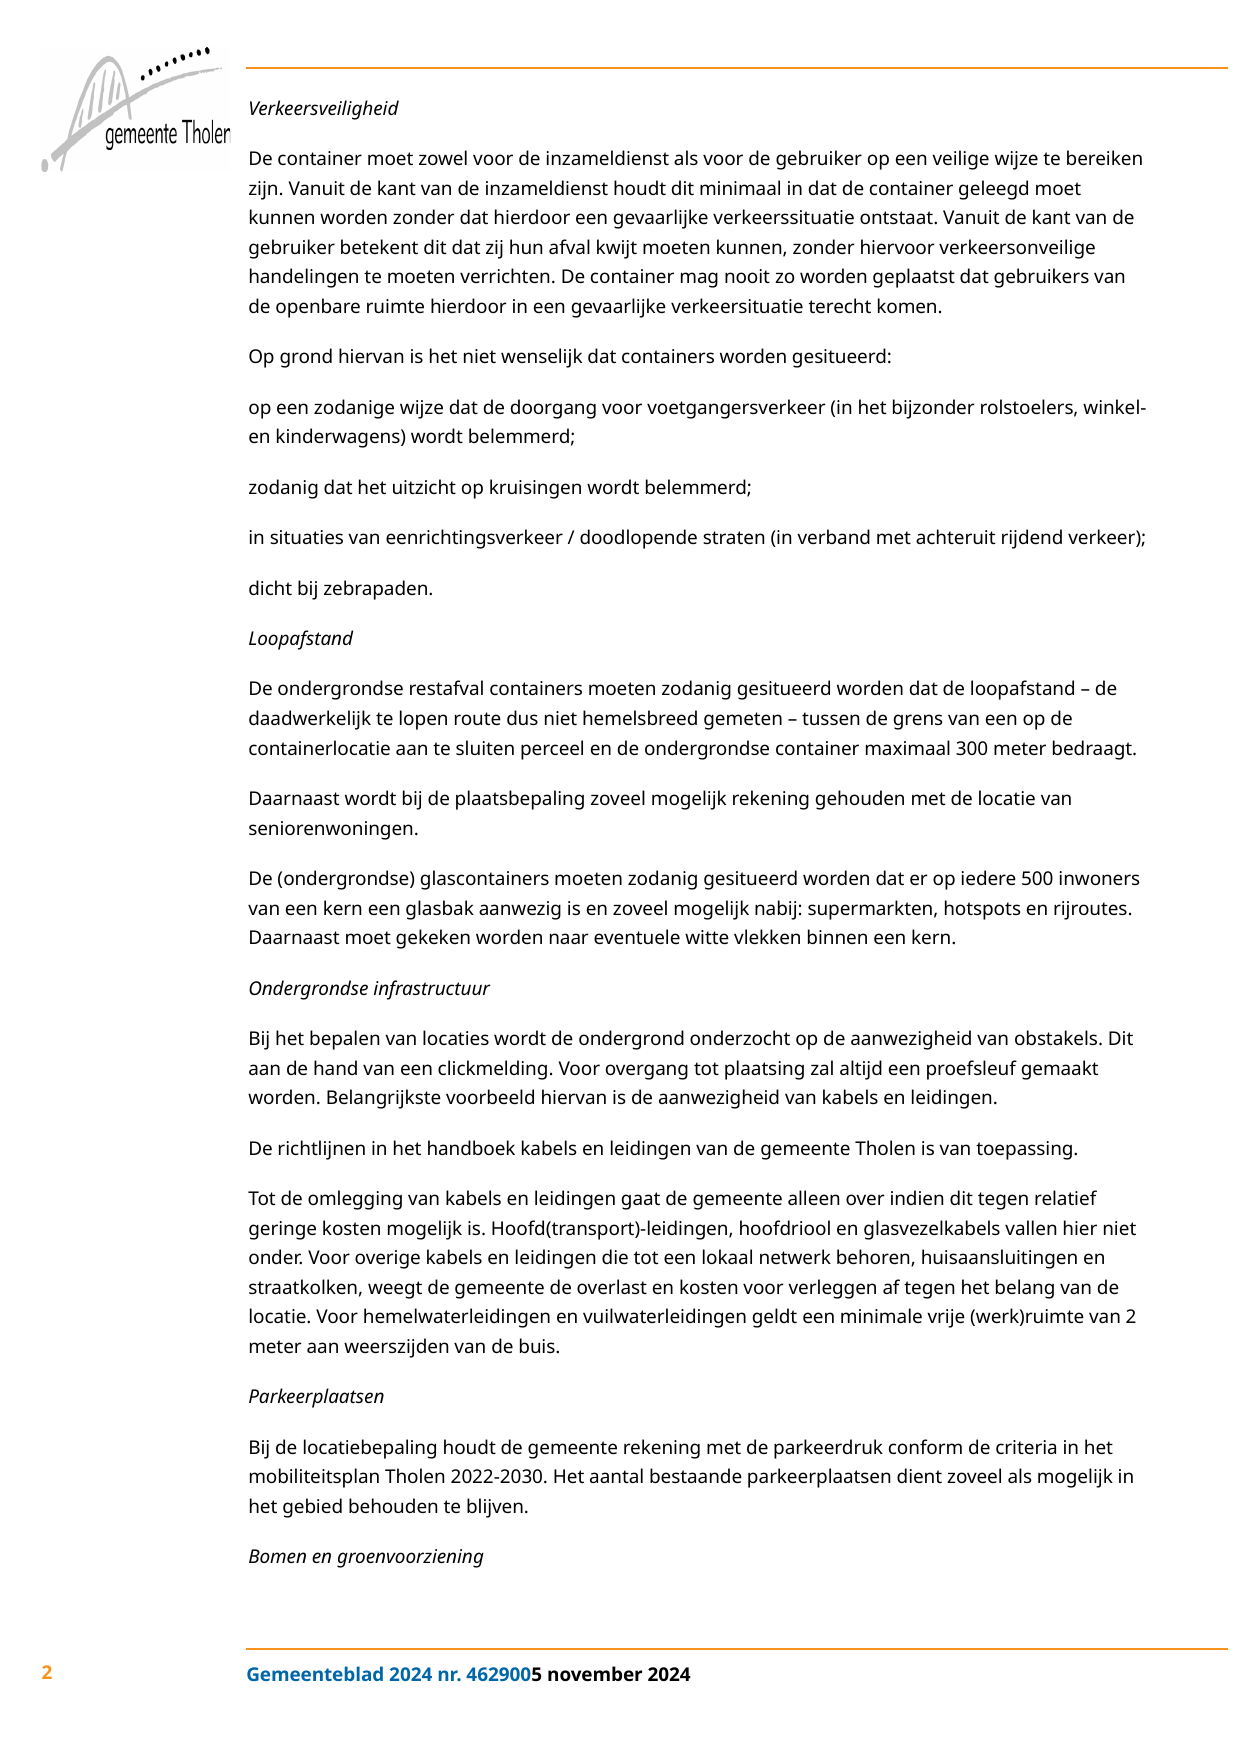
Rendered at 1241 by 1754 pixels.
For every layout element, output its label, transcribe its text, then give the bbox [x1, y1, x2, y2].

text Verkeersveiligheid [248, 95, 1152, 121]
text De ondergrondse restafval containers moeten zodanig gesitueerd worden dat de loopafstand – de daadwerkelijk te lopen route dus niet hemelsbreed gemeten – tussen de grens van een op de containerlocatie aan te sluiten perceel en de ondergrondse container maximaal 300 meter bedraagt. [248, 676, 1152, 761]
text Tot de omlegging van kabels en leidingen gaat de gemeente alleen over indien dit tegen relatief geringe kosten mogelijk is. Hoofd(transport)-leidingen, hoofdriool en glasvezelkabels vallen hier niet onder. Voor overige kabels en leidingen die tot een lokaal netwerk behoren, huisaansluitingen en straatkolken, weegt de gemeente de overlast en kosten voor verleggen af tegen het belang van de locatie. Voor hemelwaterleidingen en vuilwaterleidingen geldt een minimale vrije (werk)ruimte van 2 meter aan weerszijden van de buis. [248, 1185, 1152, 1359]
text Daarnaast wordt bij de plaatsbepaling zoveel mogelijk rekening gehouden met de locatie van seniorenwoningen. [248, 785, 1152, 841]
text De container moet zowel voor de inzameldienst als voor de gebruiker op een veilige wijze te bereiken zijn. Vanuit de kant van de inzameldienst houdt dit minimaal in dat de container geleegd moet kunnen worden zonder dat hierdoor een gevaarlijke verkeerssituatie ontstaat. Vanuit de kant van de gebruiker betekent dit dat zij hun afval kwijt moeten kunnen, zonder hiervoor verkeersonveilige handelingen te moeten verrichten. De container mag nooit zo worden geplaatst dat gebruikers van de openbare ruimte hierdoor in een gevaarlijke verkeersituatie terecht komen. [248, 145, 1152, 319]
text op een zodanige wijze dat de doorgang voor voetgangersverkeer (in het bijzonder rolstoelers, winkel- en kinderwagens) wordt belemmerd; [248, 394, 1152, 449]
text Op grond hiervan is het niet wenselijk dat containers worden gesitueerd: [248, 343, 1152, 369]
text Bij de locatiebepaling houdt de gemeente rekening met de parkeerdruk conform de criteria in het mobiliteitsplan Tholen 2022-2030. Het aantal bestaande parkeerplaatsen dient zoveel als mogelijk in het gebied behouden te blijven. [248, 1434, 1152, 1519]
picture [41, 47, 231, 172]
text Parkeerplaatsen [248, 1383, 1152, 1409]
text De richtlijnen in het handboek kabels en leidingen van de gemeente Tholen is van toepassing. [248, 1135, 1152, 1161]
text in situaties van eenrichtingsverkeer / doodlopende straten (in verband met achteruit rijdend verkeer); [248, 524, 1152, 550]
text Bij het bepalen van locaties wordt de ondergrond onderzocht op de aanwezigheid van obstakels. Dit aan de hand van een clickmelding. Voor overgang tot plaatsing zal altijd een proefsleuf gemaakt worden. Belangrijkste voorbeeld hiervan is de aanwezigheid van kabels en leidingen. [248, 1025, 1152, 1110]
text Ondergrondse infrastructuur [248, 975, 1152, 1001]
text Loopafstand [248, 625, 1152, 651]
text dicht bij zebrapaden. [248, 575, 1152, 601]
text De (ondergrondse) glascontainers moeten zodanig gesitueerd worden dat er op iedere 500 inwoners van een kern een glasbak aanwezig is en zoveel mogelijk nabij: supermarkten, hotspots en rijroutes. Daarnaast moet gekeken worden naar eventuele witte vlekken binnen een kern. [248, 865, 1152, 950]
text zodanig dat het uitzicht op kruisingen wordt belemmerd; [248, 474, 1152, 500]
text Bomen en groenvoorziening [248, 1543, 1152, 1569]
